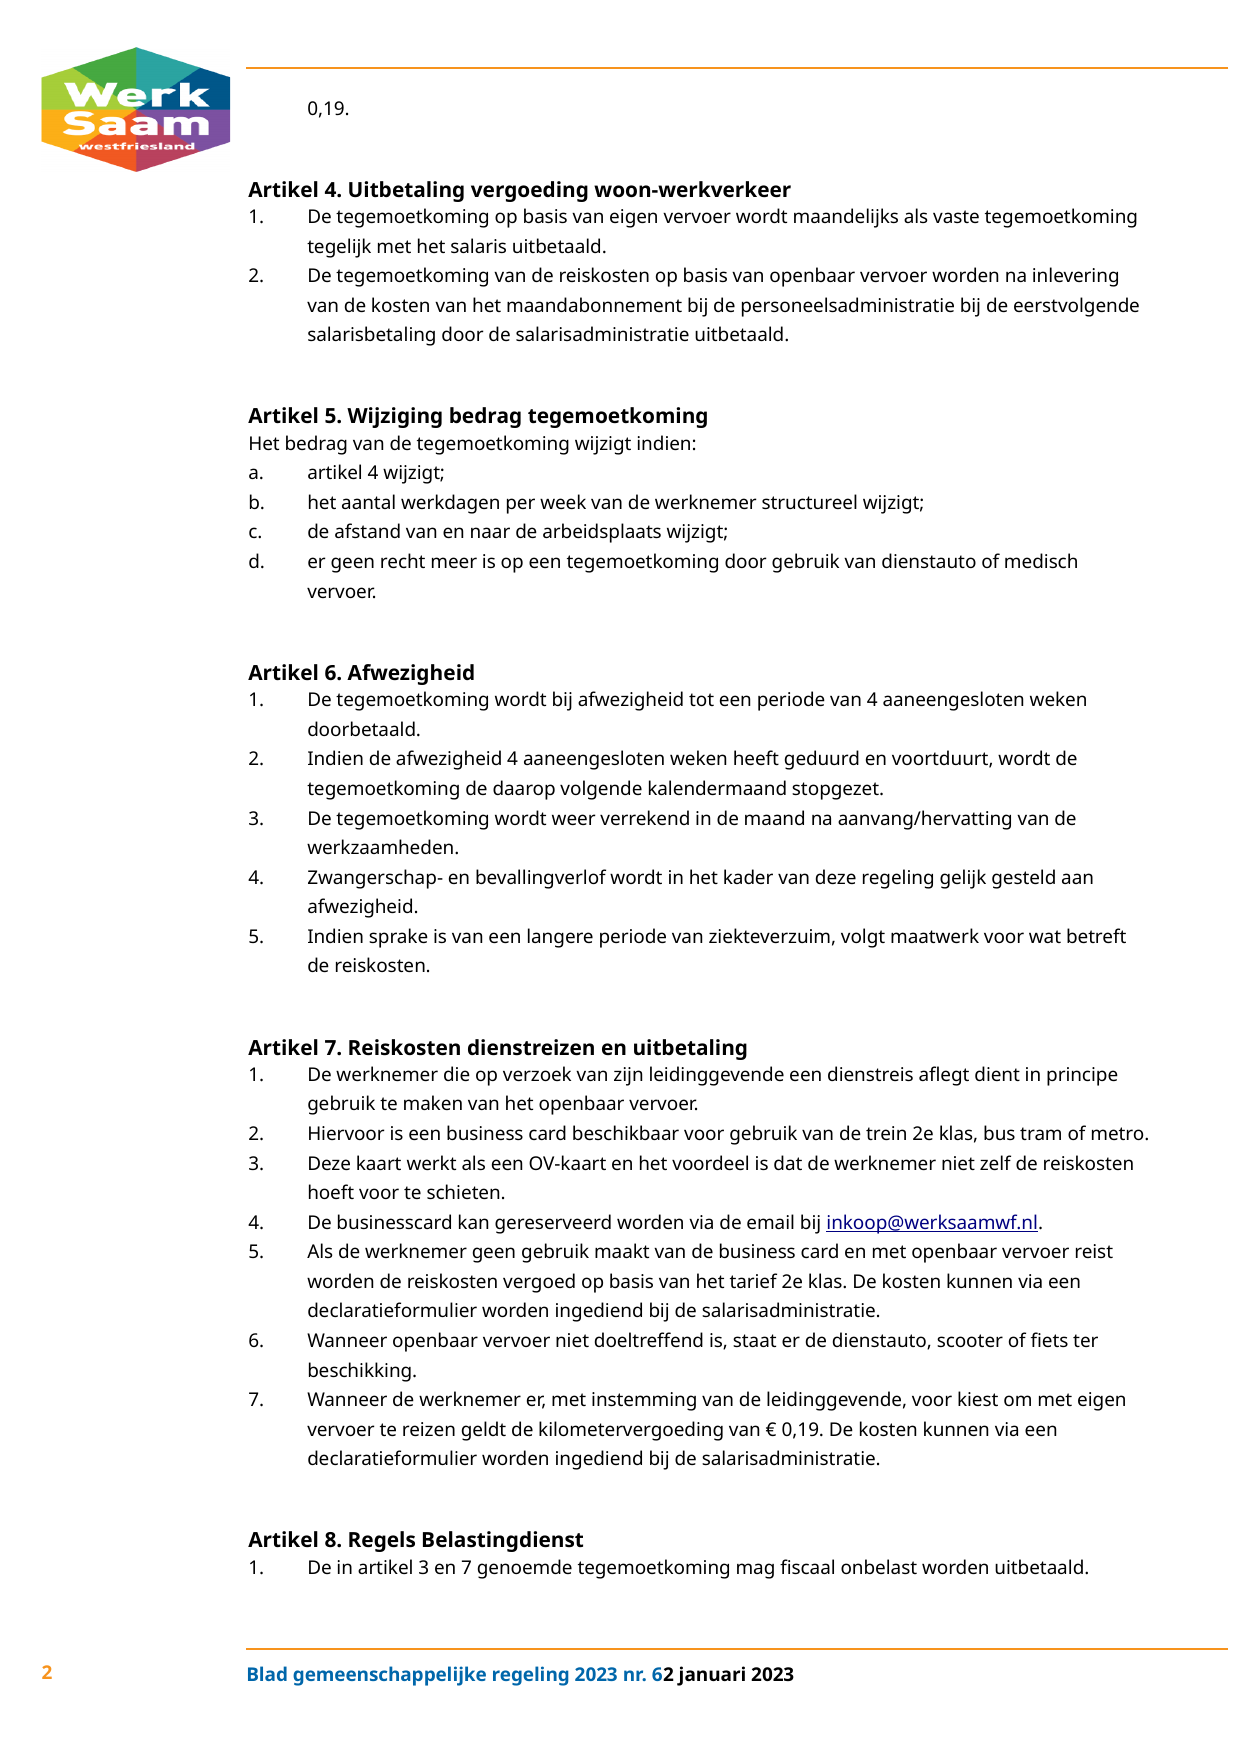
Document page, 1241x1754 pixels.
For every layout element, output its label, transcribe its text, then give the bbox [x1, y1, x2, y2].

list Als de werknemer geen gebruik maakt van de business card en met openbaar vervoer reist worden de reiskosten vergoed op basis van het tarief 2e klas. De kosten kunnen via een declaratieformulier worden ingediend bij de salarisadministratie. [248, 1238, 1152, 1323]
list 0,19. [248, 95, 1152, 121]
text Artikel 8. Regels Belastingdienst [248, 1526, 1152, 1554]
list De tegemoetkoming wordt weer verrekend in de maand na aanvang/hervatting van de werkzaamheden. [248, 805, 1152, 860]
list Wanneer openbaar vervoer niet doeltreffend is, staat er de dienstauto, scooter of fiets ter beschikking. [248, 1327, 1152, 1383]
text Artikel 5. Wijziging bedrag tegemoetkoming [248, 402, 1152, 430]
text Artikel 4. Uitbetaling vergoeding woon-werkverkeer [248, 175, 1152, 203]
list de afstand van en naar de arbeidsplaats wijzigt; [248, 519, 1152, 544]
list De businesscard kan gereserveerd worden via de email bij inkoop@werksaamwf.nl. [248, 1209, 1152, 1235]
list De werknemer die op verzoek van zijn leidinggevende een dienstreis aflegt dient in principe gebruik te maken van het openbaar vervoer. [248, 1061, 1152, 1116]
list Deze kaart werkt als een OV-kaart en het voordeel is dat de werknemer niet zelf de reiskosten hoeft voor te schieten. [248, 1150, 1152, 1205]
list het aantal werkdagen per week van de werknemer structureel wijzigt; [248, 489, 1152, 515]
list Zwangerschap- en bevallingverlof wordt in het kader van deze regeling gelijk gesteld aan afwezigheid. [248, 864, 1152, 919]
list Hiervoor is een business card beschikbaar voor gebruik van de trein 2e klas, bus tram of metro. [248, 1120, 1152, 1146]
list De in artikel 3 en 7 genoemde tegemoetkoming mag fiscaal onbelast worden uitbetaald. [248, 1554, 1152, 1580]
list De tegemoetkoming van de reiskosten op basis van openbaar vervoer worden na inlevering van de kosten van het maandabonnement bij de personeelsadministratie bij de eerstvolgende salarisbetaling door de salarisadministratie uitbetaald. [248, 262, 1152, 347]
list Indien sprake is van een langere periode van ziekteverzuim, volgt maatwerk voor wat betreft de reiskosten. [248, 923, 1152, 978]
list er geen recht meer is op een tegemoetkoming door gebruik van dienstauto of medisch vervoer. [248, 548, 1152, 604]
list Indien de afwezigheid 4 aaneengesloten weken heeft geduurd en voortduurt, wordt de tegemoetkoming de daarop volgende kalendermaand stopgezet. [248, 746, 1152, 801]
list De tegemoetkoming op basis van eigen vervoer wordt maandelijks als vaste tegemoetkoming tegelijk met het salaris uitbetaald. [248, 203, 1152, 258]
list Wanneer de werknemer er, met instemming van de leidinggevende, voor kiest om met eigen vervoer te reizen geldt de kilometervergoeding van € 0,19. De kosten kunnen via een declaratieformulier worden ingediend bij de salarisadministratie. [248, 1386, 1152, 1471]
text Het bedrag van de tegemoetkoming wijzigt indien: [248, 430, 1152, 456]
picture [41, 47, 231, 172]
list De tegemoetkoming wordt bij afwezigheid tot een periode van 4 aaneengesloten weken doorbetaald. [248, 686, 1152, 742]
text Artikel 7. Reiskosten dienstreizen en uitbetaling [248, 1033, 1152, 1061]
text Artikel 6. Afwezigheid [248, 658, 1152, 686]
list artikel 4 wijzigt; [248, 459, 1152, 485]
